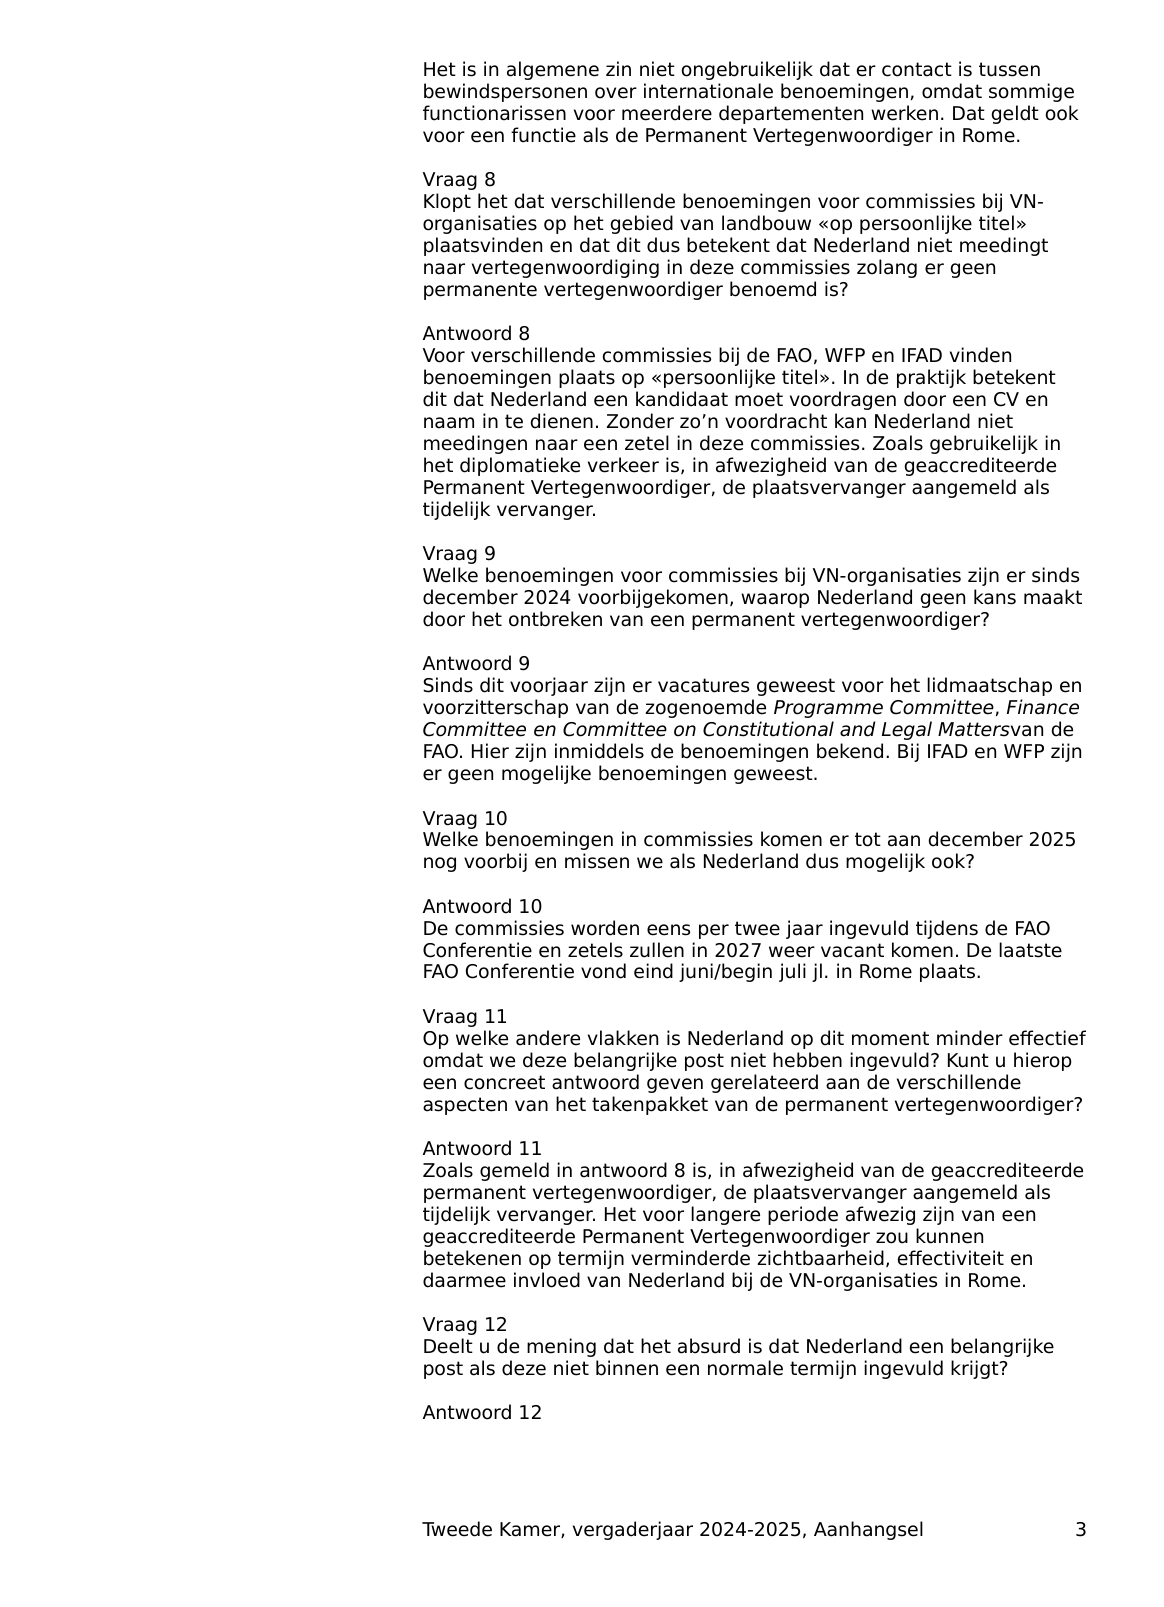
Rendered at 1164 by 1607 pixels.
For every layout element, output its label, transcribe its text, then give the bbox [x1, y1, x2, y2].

text Op welke andere vlakken is Nederland op dit moment minder effectief omdat we deze belangrijke post niet hebben ingevuld? Kunt u hierop een concreet antwoord geven gerelateerd aan de verschillende aspecten van het takenpakket van de permanent vertegenwoordiger? [422, 1028, 1087, 1116]
text Welke benoemingen in commissies komen er tot aan december 2025 nog voorbij en missen we als Nederland dus mogelijk ook? [422, 829, 1087, 873]
text Antwoord 11 [422, 1138, 1087, 1160]
text Deelt u de mening dat het absurd is dat Nederland een belangrijke post als deze niet binnen een normale termijn ingevuld krijgt? [422, 1336, 1087, 1380]
text Vraag 11 [422, 1006, 1087, 1028]
text Voor verschillende commissies bij de FAO, WFP en IFAD vinden benoemingen plaats op «persoonlijke titel». In de praktijk betekent dit dat Nederland een kandidaat moet voordragen door een CV en naam in te dienen. Zonder zo’n voordracht kan Nederland niet meedingen naar een zetel in deze commissies. Zoals gebruikelijk in het diplomatieke verkeer is, in afwezigheid van de geaccrediteerde Permanent Vertegenwoordiger, de plaatsvervanger aangemeld als tijdelijk vervanger. [422, 345, 1087, 521]
text De commissies worden eens per twee jaar ingevuld tijdens de FAO Conferentie en zetels zullen in 2027 weer vacant komen. De laatste FAO Conferentie vond eind juni/begin juli jl. in Rome plaats. [422, 917, 1087, 983]
text Vraag 12 [422, 1314, 1087, 1336]
text Het is in algemene zin niet ongebruikelijk dat er contact is tussen bewindspersonen over internationale benoemingen, omdat sommige functionarissen voor meerdere departementen werken. Dat geldt ook voor een functie als de Permanent Vertegenwoordiger in Rome. [422, 59, 1087, 147]
text Antwoord 10 [422, 896, 1087, 917]
text Welke benoemingen voor commissies bij VN-organisaties zijn er sinds december 2024 voorbijgekomen, waarop Nederland geen kans maakt door het ontbreken van een permanent vertegenwoordiger? [422, 565, 1087, 631]
text Vraag 10 [422, 807, 1087, 829]
text Antwoord 9 [422, 653, 1087, 675]
text Klopt het dat verschillende benoemingen voor commissies bij VN-organisaties op het gebied van landbouw «op persoonlijke titel» plaatsvinden en dat dit dus betekent dat Nederland niet meedingt naar vertegenwoordiging in deze commissies zolang er geen permanente vertegenwoordiger benoemd is? [422, 191, 1087, 301]
text Vraag 9 [422, 543, 1087, 565]
text Vraag 8 [422, 169, 1087, 191]
text Sinds dit voorjaar zijn er vacatures geweest voor het lidmaatschap en voorzitterschap van de zogenoemde Programme Committee, Finance Committee en Committee on Constitutional and Legal Mattersvan de FAO. Hier zijn inmiddels de benoemingen bekend. Bij IFAD en WFP zijn er geen mogelijke benoemingen geweest. [422, 675, 1087, 785]
text Zoals gemeld in antwoord 8 is, in afwezigheid van de geaccrediteerde permanent vertegenwoordiger, de plaatsvervanger aangemeld als tijdelijk vervanger. Het voor langere periode afwezig zijn van een geaccrediteerde Permanent Vertegenwoordiger zou kunnen betekenen op termijn verminderde zichtbaarheid, effectiviteit en daarmee invloed van Nederland bij de VN-organisaties in Rome. [422, 1160, 1087, 1292]
text Antwoord 12 [422, 1402, 1087, 1424]
text Antwoord 8 [422, 323, 1087, 345]
